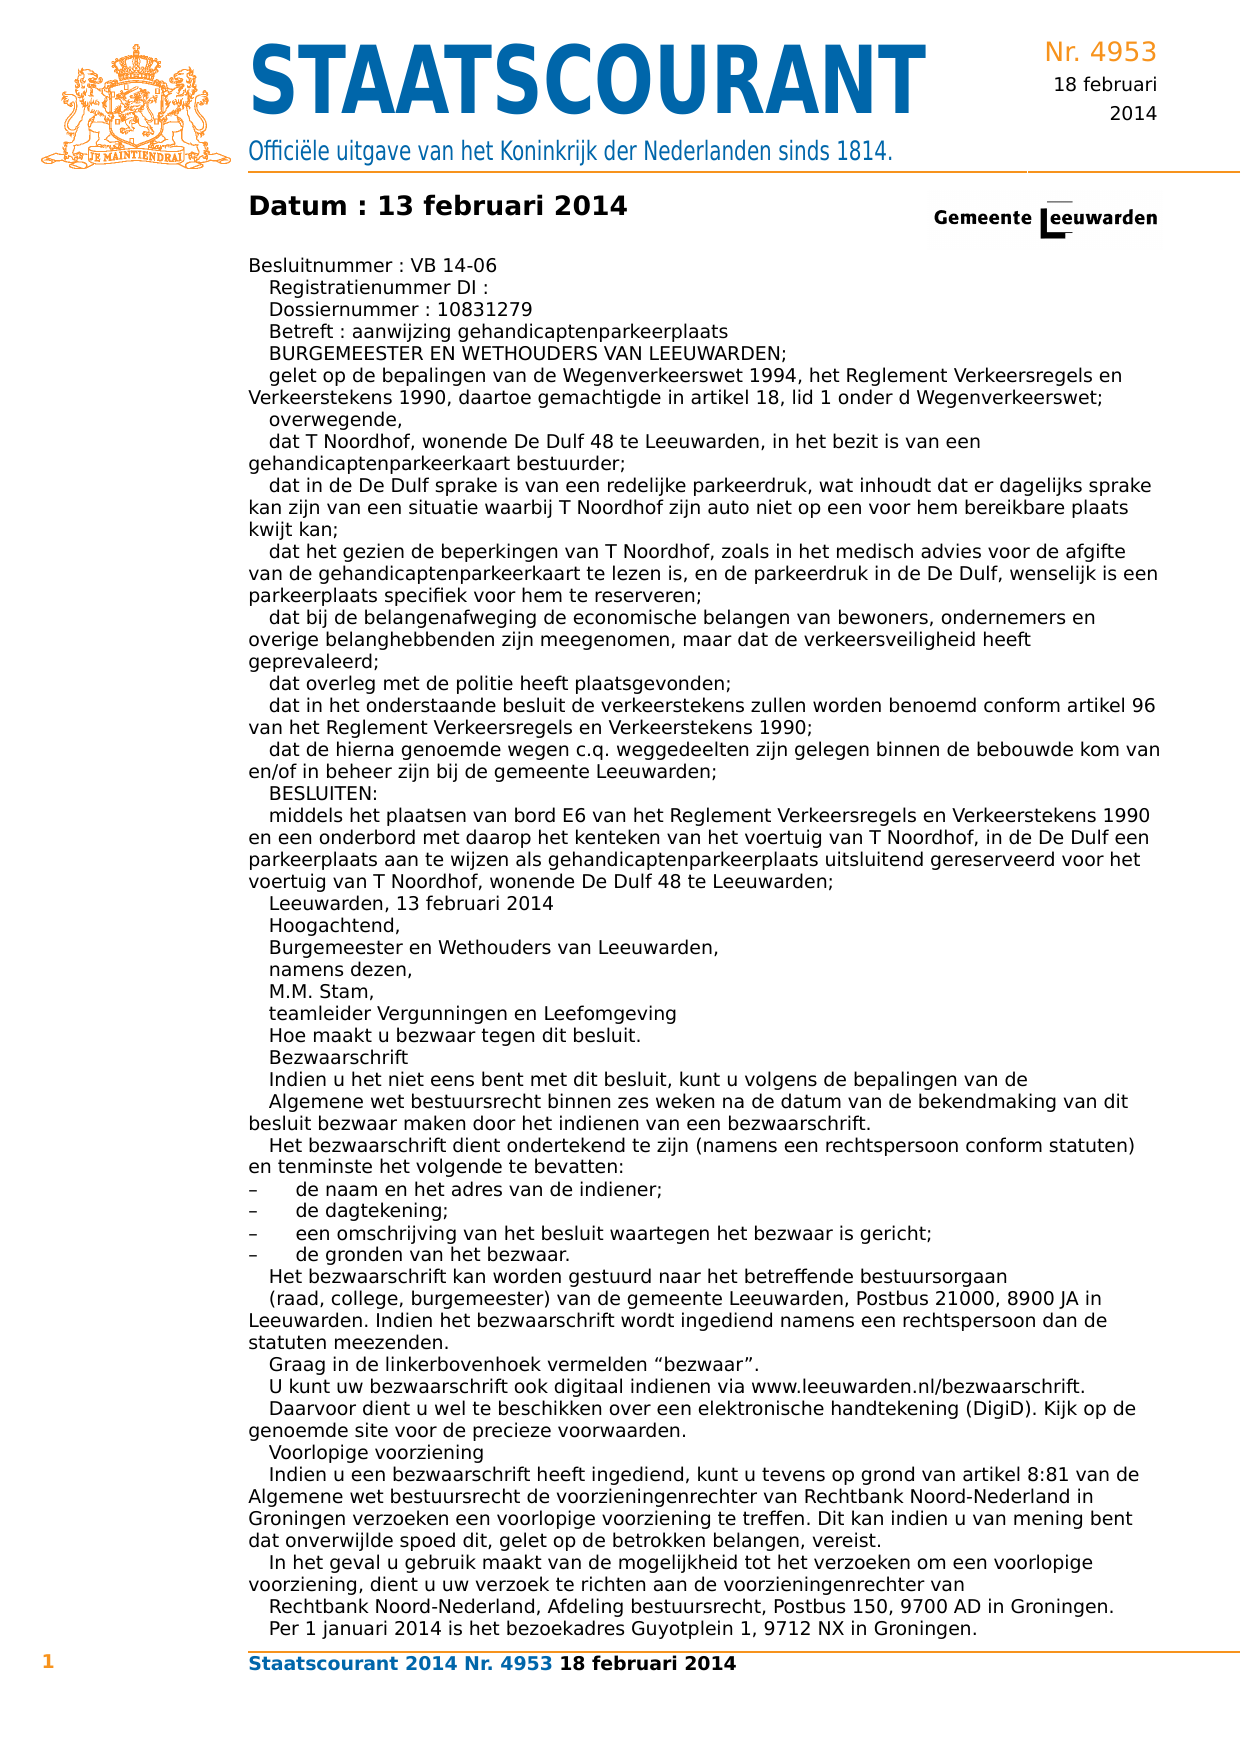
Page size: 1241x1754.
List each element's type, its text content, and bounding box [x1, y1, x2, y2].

text teamleider Vergunningen en Leefomgeving [248, 1003, 1163, 1024]
text Dossiernummer : 10831279 [248, 299, 1163, 321]
text Betreft : aanwijzing gehandicaptenparkeerplaats [248, 321, 1163, 343]
text dat in de De Dulf sprake is van een redelijke parkeerdruk, wat inhoudt dat er dagelijks sprake kan zijn van een situatie waarbij T Noordhof zijn auto niet op een voor hem bereikbare plaats kwijt kan; [248, 475, 1163, 541]
text Indien u een bezwaarschrift heeft ingediend, kunt u tevens op grond van artikel 8:81 van de Algemene wet bestuursrecht de voorzieningenrechter van Rechtbank Noord-Nederland in Groningen verzoeken een voorlopige voorziening te treffen. Dit kan indien u van mening bent dat onverwijlde spoed dit, gelet op de betrokken belangen, vereist. [248, 1464, 1163, 1552]
text Voorlopige voorziening [248, 1442, 1163, 1464]
text BURGEMEESTER EN WETHOUDERS VAN LEEUWARDEN; [248, 343, 1163, 365]
text dat overleg met de politie heeft plaatsgevonden; [248, 673, 1163, 695]
text In het geval u gebruik maakt van de mogelijkheid tot het verzoeken om een voorlopige voorziening, dient u uw verzoek te richten aan de voorzieningenrechter van [248, 1552, 1163, 1596]
text BESLUITEN: [248, 783, 1163, 805]
text dat in het onderstaande besluit de verkeerstekens zullen worden benoemd conform artikel 96 van het Reglement Verkeersregels en Verkeerstekens 1990; [248, 695, 1163, 739]
text namens dezen, [248, 959, 1163, 981]
text U kunt uw bezwaarschrift ook digitaal indienen via www.leeuwarden.nl/bezwaarschrift. [248, 1376, 1163, 1398]
text Hoe maakt u bezwaar tegen dit besluit. [248, 1024, 1163, 1047]
text (raad, college, burgemeester) van de gemeente Leeuwarden, Postbus 21000, 8900 JA in Leeuwarden. Indien het bezwaarschrift wordt ingediend namens een rechtspersoon dan de statuten meezenden. [248, 1288, 1163, 1354]
text M.M. Stam, [248, 981, 1163, 1003]
text Besluitnummer : VB 14-06 [248, 255, 1163, 277]
text Daarvoor dient u wel te beschikken over een elektronische handtekening (DigiD). Kijk op de genoemde site voor de precieze voorwaarden. [248, 1398, 1163, 1442]
text Burgemeester en Wethouders van Leeuwarden, [248, 937, 1163, 959]
text Leeuwarden, 13 februari 2014 [248, 893, 1163, 915]
text Indien u het niet eens bent met dit besluit, kunt u volgens de bepalingen van de [248, 1068, 1163, 1091]
text Graag in de linkerbovenhoek vermelden “bezwaar”. [248, 1354, 1163, 1376]
text middels het plaatsen van bord E6 van het Reglement Verkeersregels en Verkeerstekens 1990 en een onderbord met daarop het kenteken van het voertuig van T Noordhof, in de De Dulf een parkeerplaats aan te wijzen als gehandicaptenparkeerplaats uitsluitend gereserveerd voor het voertuig van T Noordhof, wonende De Dulf 48 te Leeuwarden; [248, 805, 1163, 893]
text Per 1 januari 2014 is het bezoekadres Guyotplein 1, 9712 NX in Groningen. [248, 1618, 1163, 1640]
list de dagtekening; [248, 1200, 1163, 1222]
subtitle Datum : 13 februari 2014 [248, 191, 927, 222]
text Registratienummer DI : [248, 277, 1163, 299]
list een omschrijving van het besluit waartegen het bezwaar is gericht; [248, 1222, 1163, 1244]
list de naam en het adres van de indiener; [248, 1178, 1163, 1200]
text dat bij de belangenafweging de economische belangen van bewoners, ondernemers en overige belanghebbenden zijn meegenomen, maar dat de verkeersveiligheid heeft geprevaleerd; [248, 607, 1163, 673]
text gelet op de bepalingen van de Wegenverkeerswet 1994, het Reglement Verkeersregels en Verkeerstekens 1990, daartoe gemachtigde in artikel 18, lid 1 onder d Wegenverkeerswet; [248, 365, 1163, 409]
text dat de hierna genoemde wegen c.q. weggedeelten zijn gelegen binnen de bebouwde kom van en/of in beheer zijn bij de gemeente Leeuwarden; [248, 739, 1163, 783]
text dat T Noordhof, wonende De Dulf 48 te Leeuwarden, in het bezit is van een gehandicaptenparkeerkaart bestuurder; [248, 431, 1163, 475]
list de gronden van het bezwaar. [248, 1244, 1163, 1266]
text Hoogachtend, [248, 915, 1163, 937]
text Rechtbank Noord-Nederland, Afdeling bestuursrecht, Postbus 150, 9700 AD in Groningen. [248, 1596, 1163, 1618]
text Bezwaarschrift [248, 1047, 1163, 1068]
text Het bezwaarschrift dient ondertekend te zijn (namens een rechtspersoon conform statuten) en tenminste het volgende te bevatten: [248, 1134, 1163, 1178]
picture [41, 44, 231, 169]
text Algemene wet bestuursrecht binnen zes weken na de datum van de bekendmaking van dit besluit bezwaar maken door het indienen van een bezwaarschrift. [248, 1091, 1163, 1134]
text overwegende, [248, 409, 1163, 431]
picture [927, 190, 1164, 250]
text Het bezwaarschrift kan worden gestuurd naar het betreffende bestuursorgaan [248, 1266, 1163, 1288]
text dat het gezien de beperkingen van T Noordhof, zoals in het medisch advies voor de afgifte van de gehandicaptenparkeerkaart te lezen is, en de parkeerdruk in de De Dulf, wenselijk is een parkeerplaats specifiek voor hem te reserveren; [248, 541, 1163, 607]
